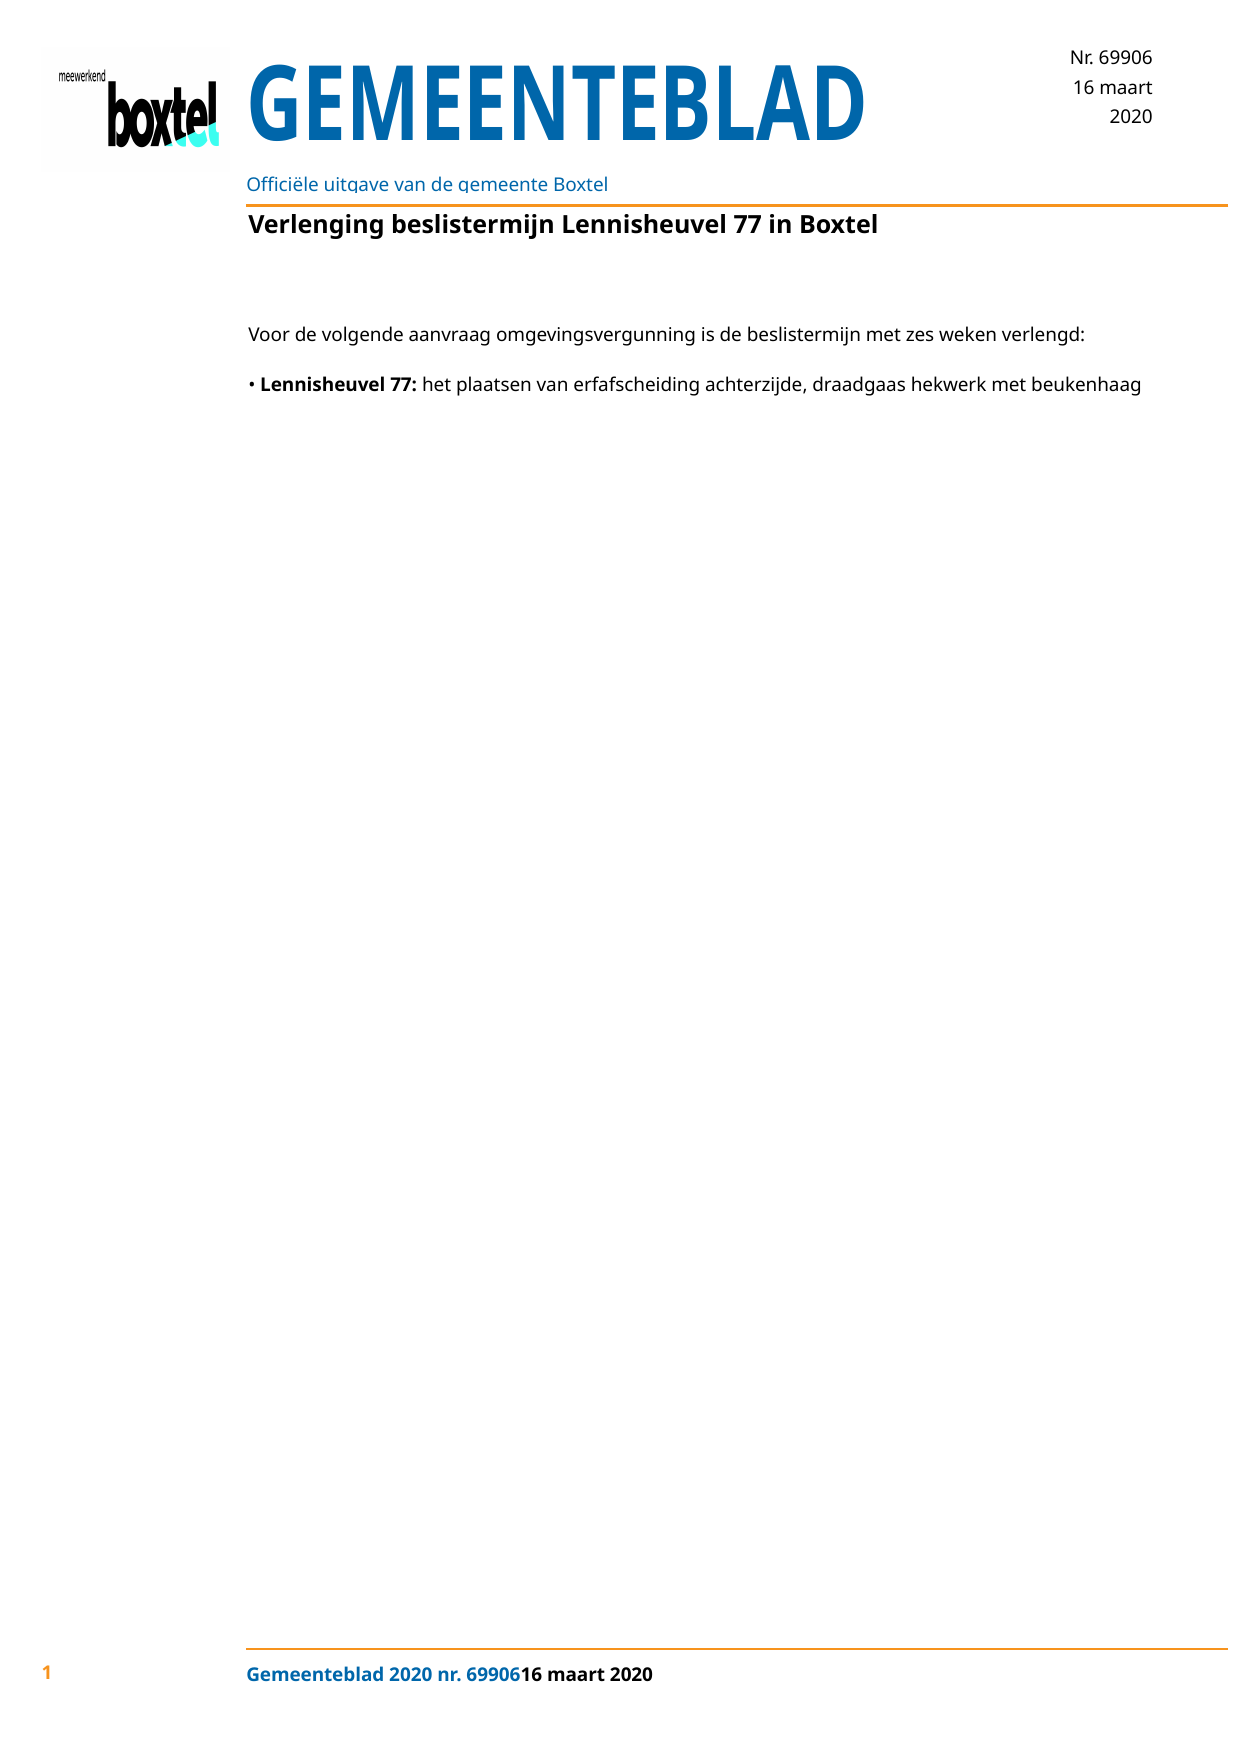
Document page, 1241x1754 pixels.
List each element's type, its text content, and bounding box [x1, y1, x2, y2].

picture [41, 47, 231, 172]
text Verlenging beslistermijn Lennisheuvel 77 in Boxtel [248, 207, 1152, 241]
text • Lennisheuvel 77: het plaatsen van erfafscheiding achterzijde, draadgaas hekwerk met beukenhaag [248, 371, 1152, 397]
text Voor de volgende aanvraag omgevingsvergunning is de beslistermijn met zes weken verlengd: [248, 321, 1152, 346]
